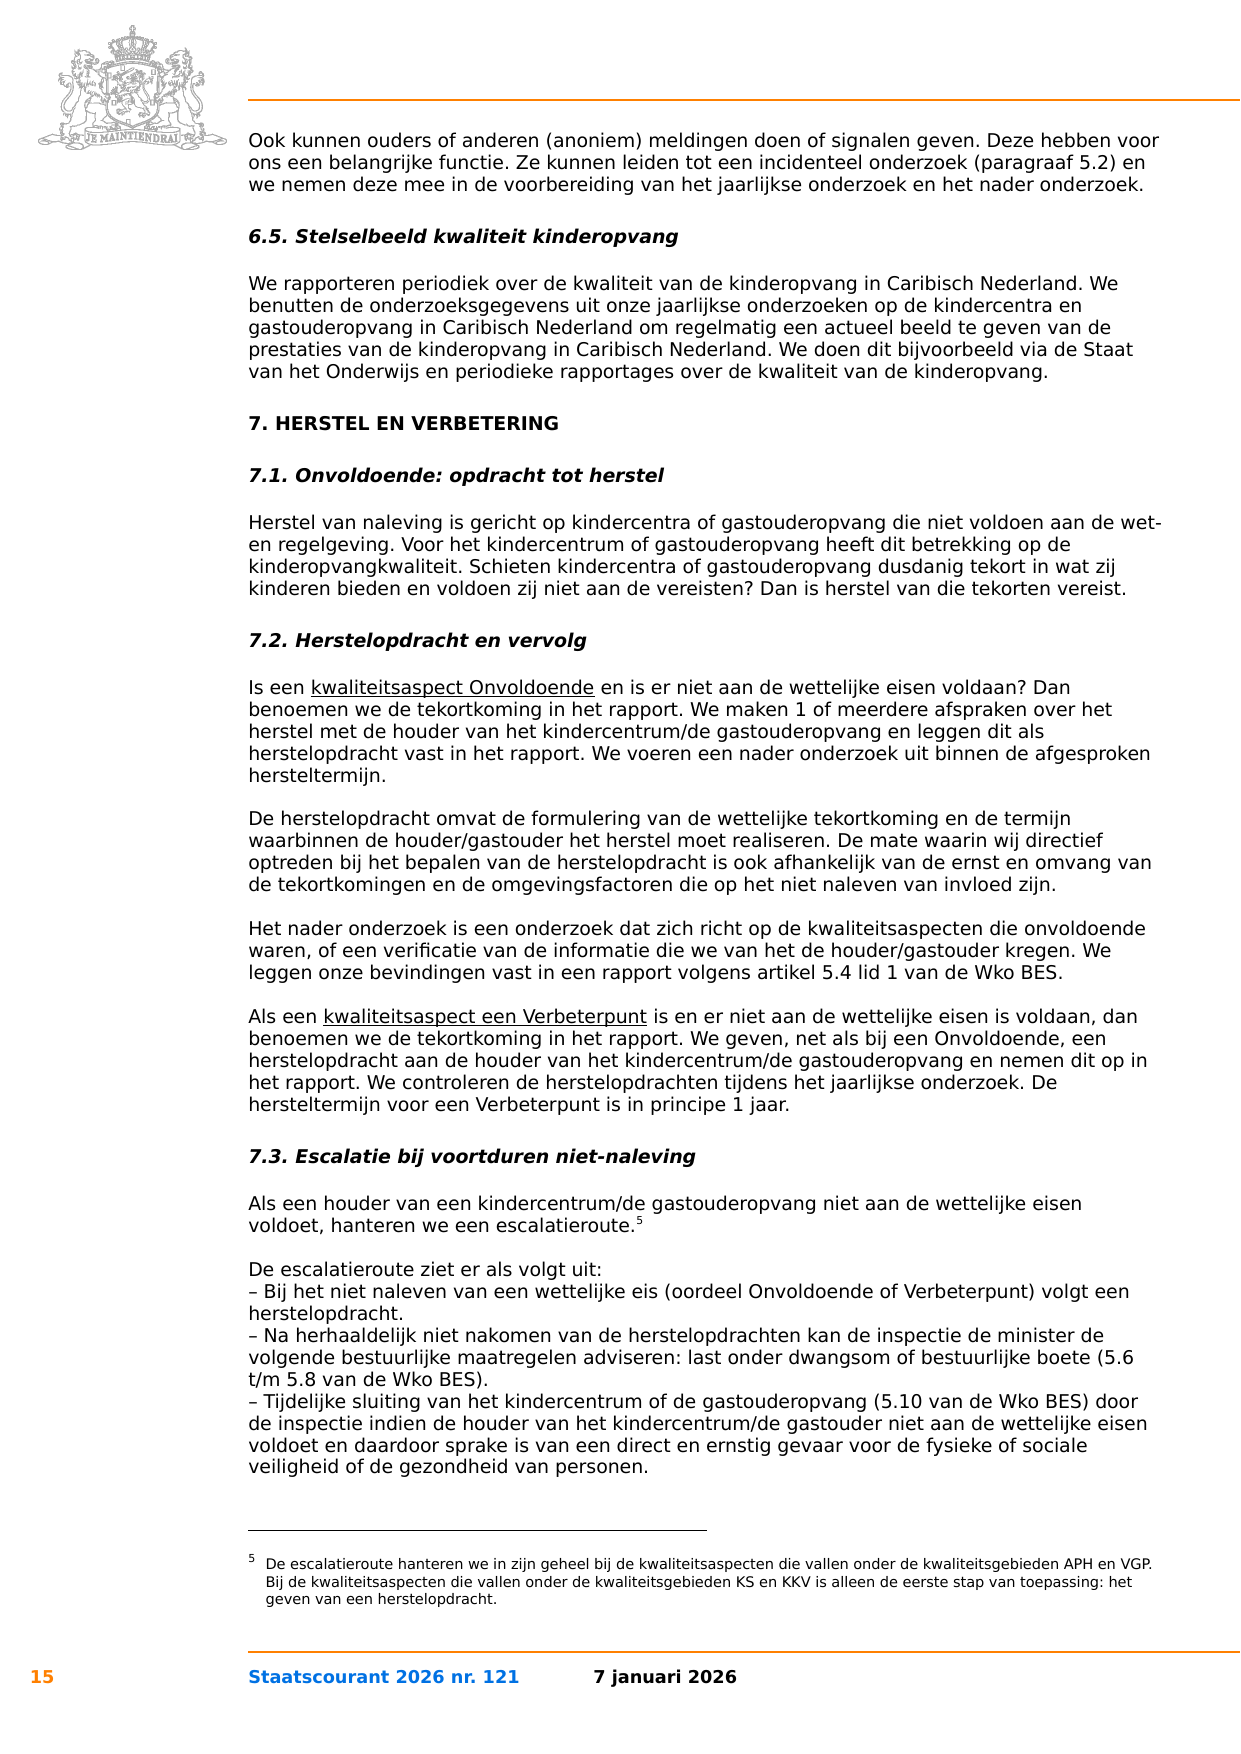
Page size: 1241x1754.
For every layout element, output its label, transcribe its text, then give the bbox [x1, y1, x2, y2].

text De herstelopdracht omvat de formulering van de wettelijke tekortkoming en de termijn waarbinnen de houder/gastouder het herstel moet realiseren. De mate waarin wij directief optreden bij het bepalen van de herstelopdracht is ook afhankelijk van de ernst en omvang van de tekortkomingen en de omgevingsfactoren die op het niet naleven van invloed zijn. [248, 808, 1163, 896]
text De escalatieroute hanteren we in zijn geheel bij de kwaliteitsaspecten die vallen onder de kwaliteitsgebieden APH en VGP. Bij de kwaliteitsaspecten die vallen onder de kwaliteitsgebieden KS en KKV is alleen de eerste stap van toepassing: het geven van een herstelopdracht. [248, 1552, 1163, 1608]
text Als een kwaliteitsaspect een Verbeterpunt is en er niet aan de wettelijke eisen is voldaan, dan benoemen we de tekortkoming in het rapport. We geven, net als bij een Onvoldoende, een herstelopdracht aan de houder van het kindercentrum/de gastouderopvang en nemen dit op in het rapport. We controleren de herstelopdrachten tijdens het jaarlijkse onderzoek. De hersteltermijn voor een Verbeterpunt is in principe 1 jaar. [248, 1006, 1163, 1116]
subtitle 7.1. Onvoldoende: opdracht tot herstel [248, 465, 1163, 487]
subtitle 7.2. Herstelopdracht en vervolg [248, 629, 1163, 652]
text – Bij het niet naleven van een wettelijke eis (oordeel Onvoldoende of Verbeterpunt) volgt een herstelopdracht. [248, 1281, 1163, 1324]
text De escalatieroute ziet er als volgt uit: [248, 1259, 1163, 1281]
text Is een kwaliteitsaspect Onvoldoende en is er niet aan de wettelijke eisen voldaan? Dan benoemen we de tekortkoming in het rapport. We maken 1 of meerdere afspraken over het herstel met de houder van het kindercentrum/de gastouderopvang en leggen dit als herstelopdracht vast in het rapport. We voeren een nader onderzoek uit binnen de afgesproken hersteltermijn. [248, 677, 1163, 786]
text We rapporteren periodiek over de kwaliteit van de kinderopvang in Caribisch Nederland. We benutten de onderzoeksgegevens uit onze jaarlijkse onderzoeken op de kindercentra en gastouderopvang in Caribisch Nederland om regelmatig een actueel beeld te geven van de prestaties van de kinderopvang in Caribisch Nederland. We doen dit bijvoorbeeld via de Staat van het Onderwijs en periodieke rapportages over de kwaliteit van de kinderopvang. [248, 273, 1163, 383]
subtitle 6.5. Stelselbeeld kwaliteit kinderopvang [248, 226, 1163, 248]
text Als een houder van een kindercentrum/de gastouderopvang niet aan de wettelijke eisen voldoet, hanteren we een escalatieroute. [248, 1193, 1163, 1237]
text – Na herhaaldelijk niet nakomen van de herstelopdrachten kan de inspectie de minister de volgende bestuurlijke maatregelen adviseren: last onder dwangsom of bestuurlijke boete (5.6 t/m 5.8 van de Wko BES). [248, 1324, 1163, 1391]
subtitle 7. HERSTEL EN VERBETERING [248, 413, 1163, 435]
text Het nader onderzoek is een onderzoek dat zich richt op de kwaliteitsaspecten die onvoldoende waren, of een verificatie van de informatie die we van het de houder/gastouder kregen. We leggen onze bevindingen vast in een rapport volgens artikel 5.4 lid 1 van de Wko BES. [248, 918, 1163, 984]
subtitle 7.3. Escalatie bij voortduren niet-naleving [248, 1146, 1163, 1168]
picture [38, 25, 227, 150]
text Ook kunnen ouders of anderen (anoniem) meldingen doen of signalen geven. Deze hebben voor ons een belangrijke functie. Ze kunnen leiden tot een incidenteel onderzoek (paragraaf 5.2) en we nemen deze mee in de voorbereiding van het jaarlijkse onderzoek en het nader onderzoek. [248, 130, 1163, 196]
text – Tijdelijke sluiting van het kindercentrum of de gastouderopvang (5.10 van de Wko BES) door de inspectie indien de houder van het kindercentrum/de gastouder niet aan de wettelijke eisen voldoet en daardoor sprake is van een direct en ernstig gevaar voor de fysieke of sociale veiligheid of de gezondheid van personen. [248, 1391, 1163, 1478]
text Herstel van naleving is gericht op kindercentra of gastouderopvang die niet voldoen aan de wet- en regelgeving. Voor het kindercentrum of gastouderopvang heeft dit betrekking op de kinderopvangkwaliteit. Schieten kindercentra of gastouderopvang dusdanig tekort in wat zij kinderen bieden en voldoen zij niet aan de vereisten? Dan is herstel van die tekorten vereist. [248, 512, 1163, 599]
